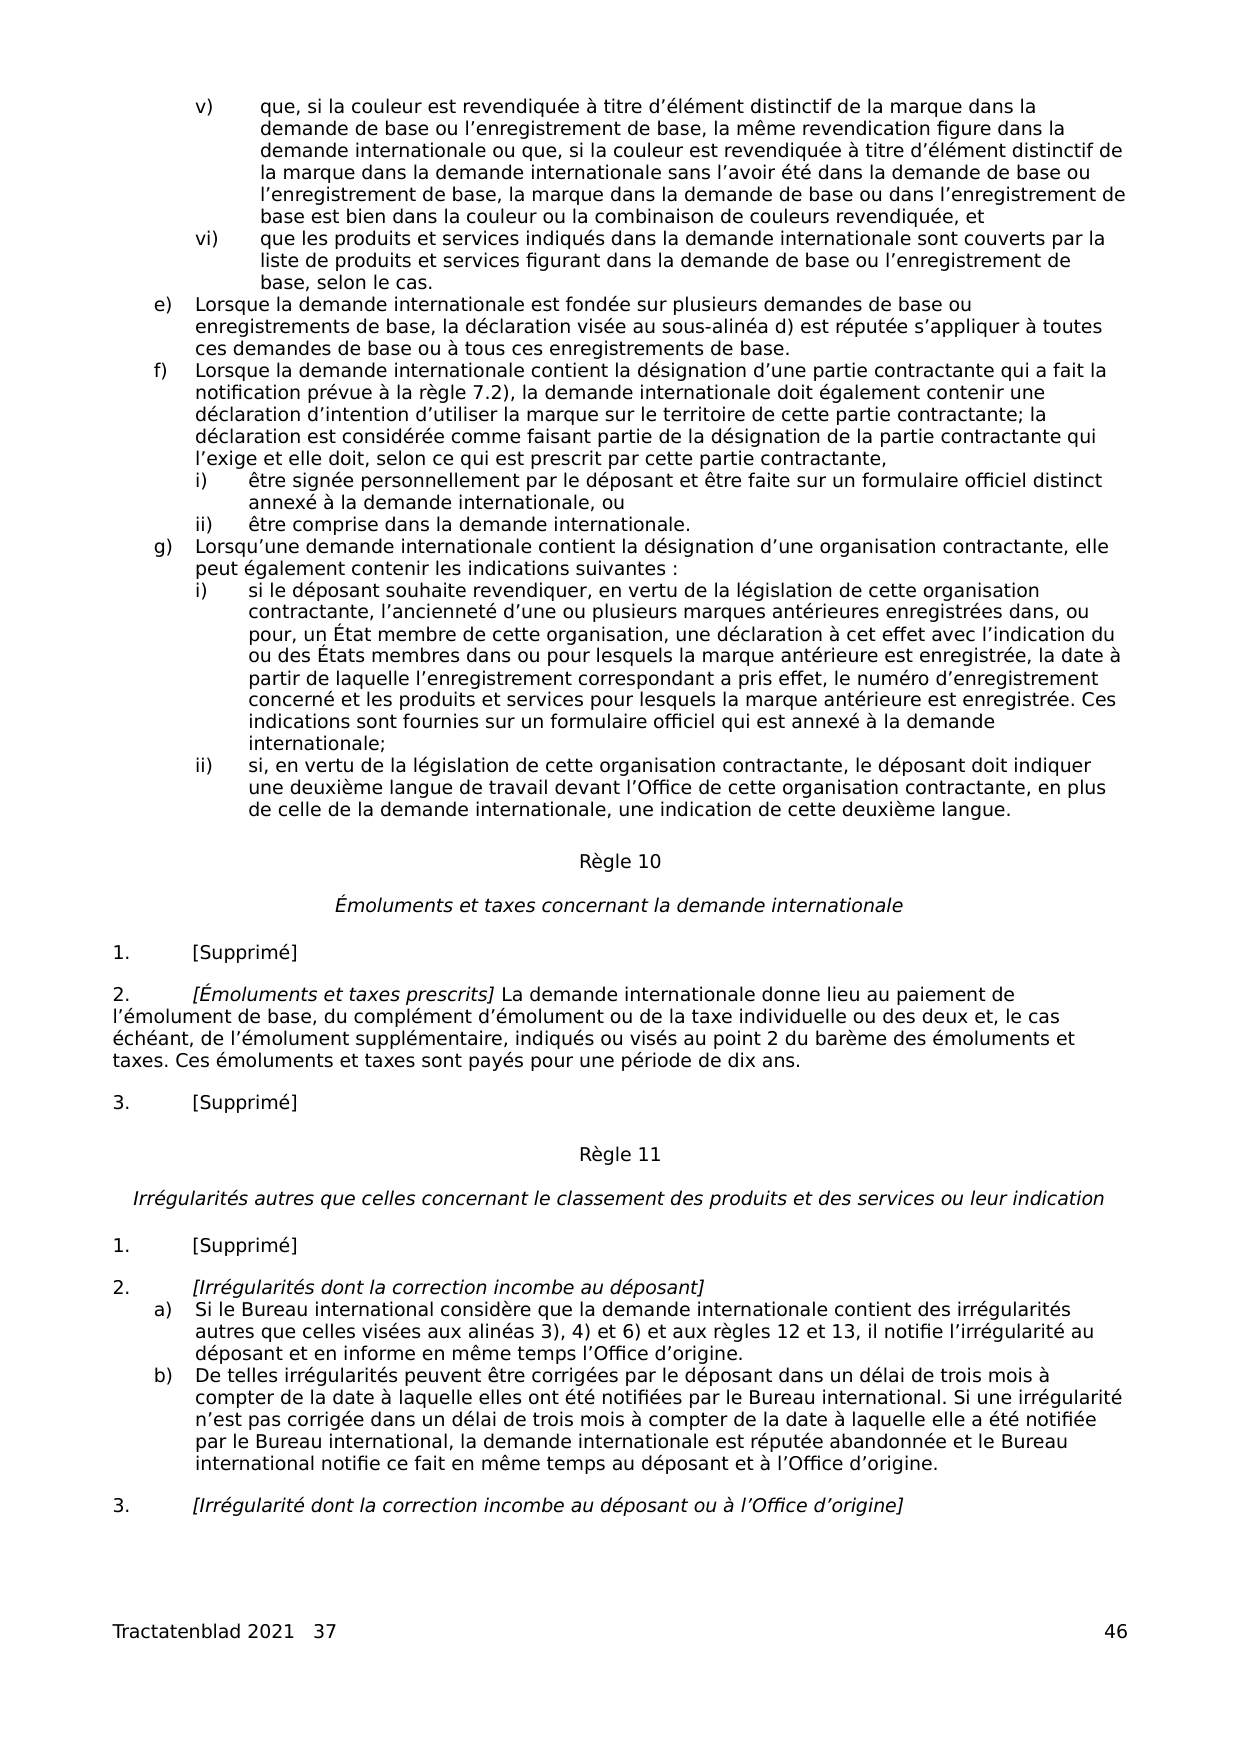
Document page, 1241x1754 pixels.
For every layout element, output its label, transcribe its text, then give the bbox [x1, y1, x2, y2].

text g) Lorsqu’une demande internationale contient la désignation d’une organisation contractante, elle peut également contenir les indications suivantes : [153, 536, 1128, 579]
text e) Lorsque la demande internationale est fondée sur plusieurs demandes de base ou enregistrements de base, la déclaration visée au sous-alinéa d) est réputée s’appliquer à toutes ces demandes de base ou à tous ces enregistrements de base. [153, 294, 1128, 360]
text 2. [Émoluments et taxes prescrits] La demande internationale donne lieu au paiement de l’émolument de base, du complément d’émolument ou de la taxe individuelle ou des deux et, le cas échéant, de l’émolument supplémentaire, indiqués ou visés au point 2 du barème des émoluments et taxes. Ces émoluments et taxes sont payés pour une période de dix ans. [112, 984, 1128, 1072]
text 2. [Irrégularités dont la correction incombe au déposant] [112, 1277, 1128, 1299]
text 1. [Supprimé] [112, 942, 1128, 964]
text 3. [Supprimé] [112, 1092, 1128, 1114]
text i) si le déposant souhaite revendiquer, en vertu de la législation de cette organisation contractante, l’ancienneté d’une ou plusieurs marques antérieures enregistrées dans, ou pour, un État membre de cette organisation, une déclaration à cet effet avec l’indication du ou des États membres dans ou pour lesquels la marque antérieure est enregistrée, la date à partir de laquelle l’enregistrement correspondant a pris effet, le numéro d’enregistrement concerné et les produits et services pour lesquels la marque antérieure est enregistrée. Ces indications sont fournies sur un formulaire officiel qui est annexé à la demande internationale; [195, 579, 1128, 755]
text a) Si le Bureau international considère que la demande internationale contient des irrégularités autres que celles visées aux alinéas 3), 4) et 6) et aux règles 12 et 13, il notifie l’irrégularité au déposant et en informe en même temps l’Office d’origine. [153, 1299, 1128, 1365]
subtitle Règle 11 Irrégularités autres que celles concernant le classement des produits et des services ou leur indication [112, 1144, 1128, 1210]
text f) Lorsque la demande internationale contient la désignation d’une partie contractante qui a fait la notification prévue à la règle 7.2), la demande internationale doit également contenir une déclaration d’intention d’utiliser la marque sur le territoire de cette partie contractante; la déclaration est considérée comme faisant partie de la désignation de la partie contractante qui l’exige et elle doit, selon ce qui est prescrit par cette partie contractante, [153, 360, 1128, 469]
text v) que, si la couleur est revendiquée à titre d’élément distinctif de la marque dans la demande de base ou l’enregistrement de base, la même revendication figure dans la demande internationale ou que, si la couleur est revendiquée à titre d’élément distinctif de la marque dans la demande internationale sans l’avoir été dans la demande de base ou l’enregistrement de base, la marque dans la demande de base ou dans l’enregistrement de base est bien dans la couleur ou la combinaison de couleurs revendiquée, et [195, 96, 1128, 228]
subtitle Règle 10 Émoluments et taxes concernant la demande internationale [112, 851, 1128, 917]
text i) être signée personnellement par le déposant et être faite sur un formulaire officiel distinct annexé à la demande internationale, ou [195, 469, 1128, 513]
text vi) que les produits et services indiqués dans la demande internationale sont couverts par la liste de produits et services figurant dans la demande de base ou l’enregistrement de base, selon le cas. [195, 228, 1128, 294]
text ii) si, en vertu de la législation de cette organisation contractante, le déposant doit indiquer une deuxième langue de travail devant l’Office de cette organisation contractante, en plus de celle de la demande internationale, une indication de cette deuxième langue. [195, 755, 1128, 821]
text ii) être comprise dans la demande internationale. [195, 513, 1128, 536]
text 3. [Irrégularité dont la correction incombe au déposant ou à l’Office d’origine] [112, 1495, 1128, 1517]
text b) De telles irrégularités peuvent être corrigées par le déposant dans un délai de trois mois à compter de la date à laquelle elles ont été notifiées par le Bureau international. Si une irrégularité n’est pas corrigée dans un délai de trois mois à compter de la date à laquelle elle a été notifiée par le Bureau international, la demande internationale est réputée abandonnée et le Bureau international notifie ce fait en même temps au déposant et à l’Office d’origine. [153, 1365, 1128, 1475]
text 1. [Supprimé] [112, 1235, 1128, 1257]
